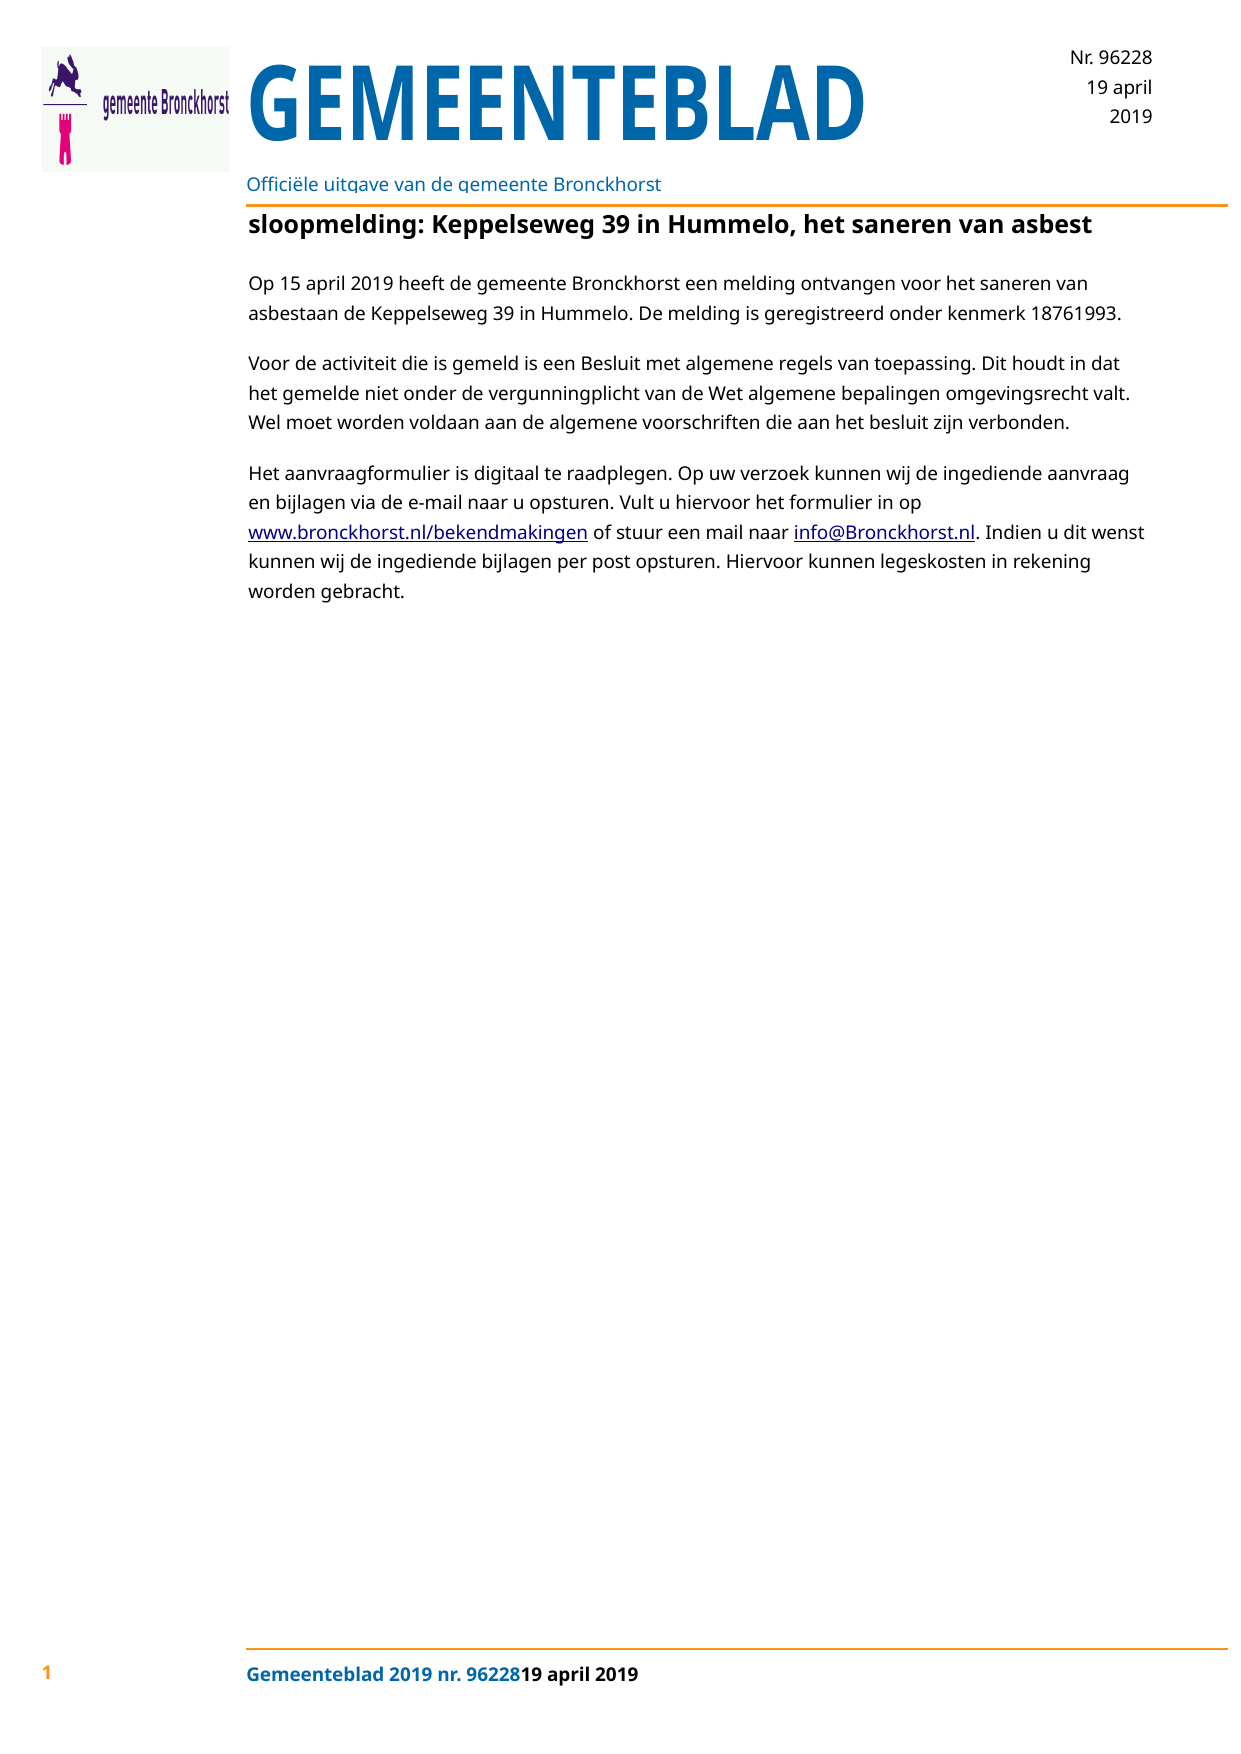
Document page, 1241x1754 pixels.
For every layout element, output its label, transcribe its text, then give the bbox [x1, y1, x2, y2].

text Voor de activiteit die is gemeld is een Besluit met algemene regels van toepassing. Dit houdt in dat het gemelde niet onder de vergunningplicht van de Wet algemene bepalingen omgevingsrecht valt. Wel moet worden voldaan aan de algemene voorschriften die aan het besluit zijn verbonden. [248, 350, 1152, 435]
text sloopmelding: Keppelseweg 39 in Hummelo, het saneren van asbest [248, 207, 1152, 241]
text Op 15 april 2019 heeft de gemeente Bronckhorst een melding ontvangen voor het saneren van asbestaan de Keppelseweg 39 in Hummelo. De melding is geregistreerd onder kenmerk 18761993. [248, 270, 1152, 326]
text Het aanvraagformulier is digitaal te raadplegen. Op uw verzoek kunnen wij de ingediende aanvraag en bijlagen via de e-mail naar u opsturen. Vult u hiervoor het formulier in op www.bronckhorst.nl/bekendmakingen of stuur een mail naar info@Bronckhorst.nl. Indien u dit wenst kunnen wij de ingediende bijlagen per post opsturen. Hiervoor kunnen legeskosten in rekening worden gebracht. [248, 460, 1152, 604]
picture [41, 47, 231, 172]
